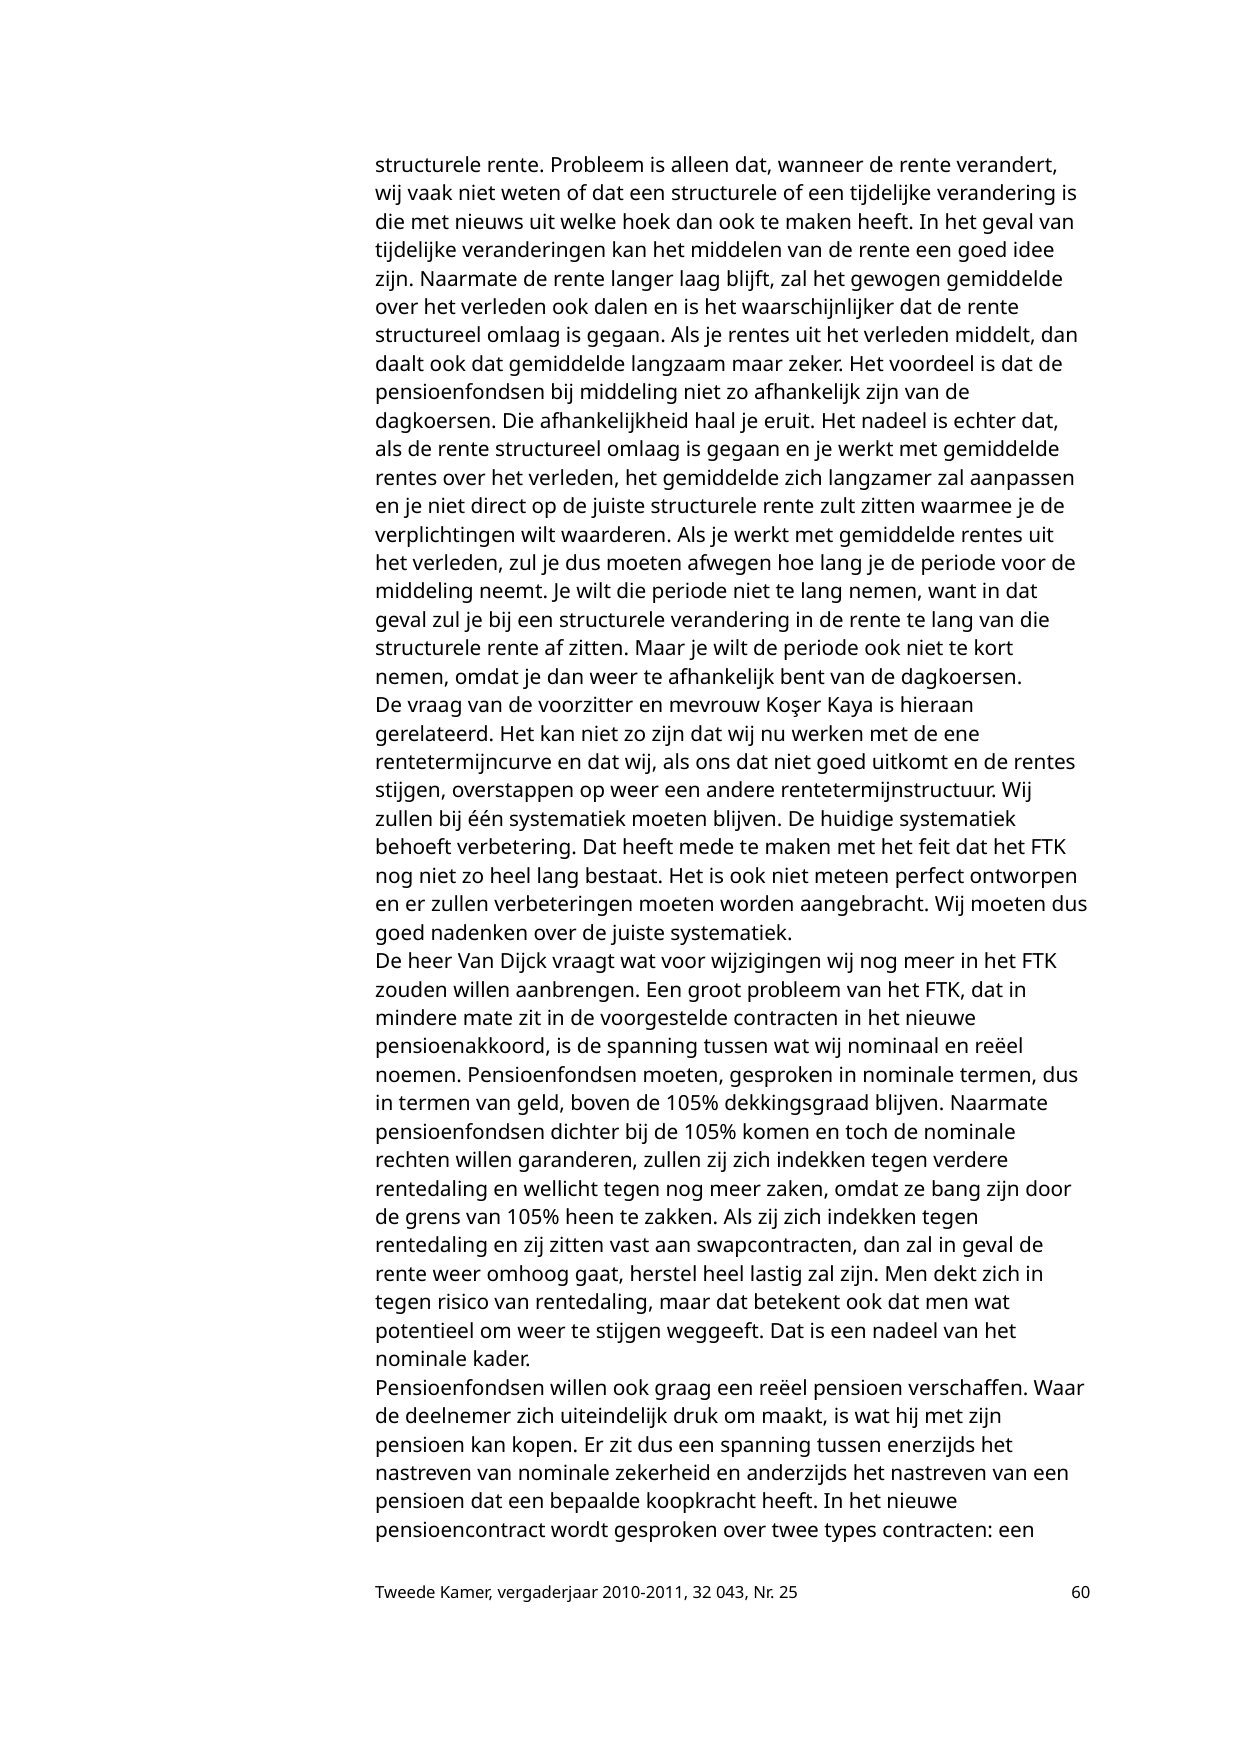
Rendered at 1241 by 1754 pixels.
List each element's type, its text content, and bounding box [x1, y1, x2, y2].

text De vraag van de voorzitter en mevrouw Koşer Kaya is hieraan gerelateerd. Het kan niet zo zijn dat wij nu werken met de ene rentetermijncurve en dat wij, als ons dat niet goed uitkomt en de rentes stijgen, overstappen op weer een andere rentetermijnstructuur. Wij zullen bij één systematiek moeten blijven. De huidige systematiek behoeft verbetering. Dat heeft mede te maken met het feit dat het FTK nog niet zo heel lang bestaat. Het is ook niet meteen perfect ontworpen en er zullen verbeteringen moeten worden aangebracht. Wij moeten dus goed nadenken over de juiste systematiek. [375, 690, 1090, 946]
text structurele rente. Probleem is alleen dat, wanneer de rente verandert, wij vaak niet weten of dat een structurele of een tijdelijke verandering is die met nieuws uit welke hoek dan ook te maken heeft. In het geval van tijdelijke veranderingen kan het middelen van de rente een goed idee zijn. Naarmate de rente langer laag blijft, zal het gewogen gemiddelde over het verleden ook dalen en is het waarschijnlijker dat de rente structureel omlaag is gegaan. Als je rentes uit het verleden middelt, dan daalt ook dat gemiddelde langzaam maar zeker. Het voordeel is dat de pensioenfondsen bij middeling niet zo afhankelijk zijn van de dagkoersen. Die afhankelijkheid haal je eruit. Het nadeel is echter dat, als de rente structureel omlaag is gegaan en je werkt met gemiddelde rentes over het verleden, het gemiddelde zich langzamer zal aanpassen en je niet direct op de juiste structurele rente zult zitten waarmee je de verplichtingen wilt waarderen. Als je werkt met gemiddelde rentes uit het verleden, zul je dus moeten afwegen hoe lang je de periode voor de middeling neemt. Je wilt die periode niet te lang nemen, want in dat geval zul je bij een structurele verandering in de rente te lang van die structurele rente af zitten. Maar je wilt de periode ook niet te kort nemen, omdat je dan weer te afhankelijk bent van de dagkoersen. [375, 150, 1090, 690]
text De heer Van Dijck vraagt wat voor wijzigingen wij nog meer in het FTK zouden willen aanbrengen. Een groot probleem van het FTK, dat in mindere mate zit in de voorgestelde contracten in het nieuwe pensioenakkoord, is de spanning tussen wat wij nominaal en reëel noemen. Pensioenfondsen moeten, gesproken in nominale termen, dus in termen van geld, boven de 105% dekkingsgraad blijven. Naarmate pensioenfondsen dichter bij de 105% komen en toch de nominale rechten willen garanderen, zullen zij zich indekken tegen verdere rentedaling en wellicht tegen nog meer zaken, omdat ze bang zijn door de grens van 105% heen te zakken. Als zij zich indekken tegen rentedaling en zij zitten vast aan swapcontracten, dan zal in geval de rente weer omhoog gaat, herstel heel lastig zal zijn. Men dekt zich in tegen risico van rentedaling, maar dat betekent ook dat men wat potentieel om weer te stijgen weggeeft. Dat is een nadeel van het nominale kader. [375, 946, 1090, 1373]
text Pensioenfondsen willen ook graag een reëel pensioen verschaffen. Waar de deelnemer zich uiteindelijk druk om maakt, is wat hij met zijn pensioen kan kopen. Er zit dus een spanning tussen enerzijds het nastreven van nominale zekerheid en anderzijds het nastreven van een pensioen dat een bepaalde koopkracht heeft. In het nieuwe pensioencontract wordt gesproken over twee types contracten: een [375, 1373, 1090, 1543]
